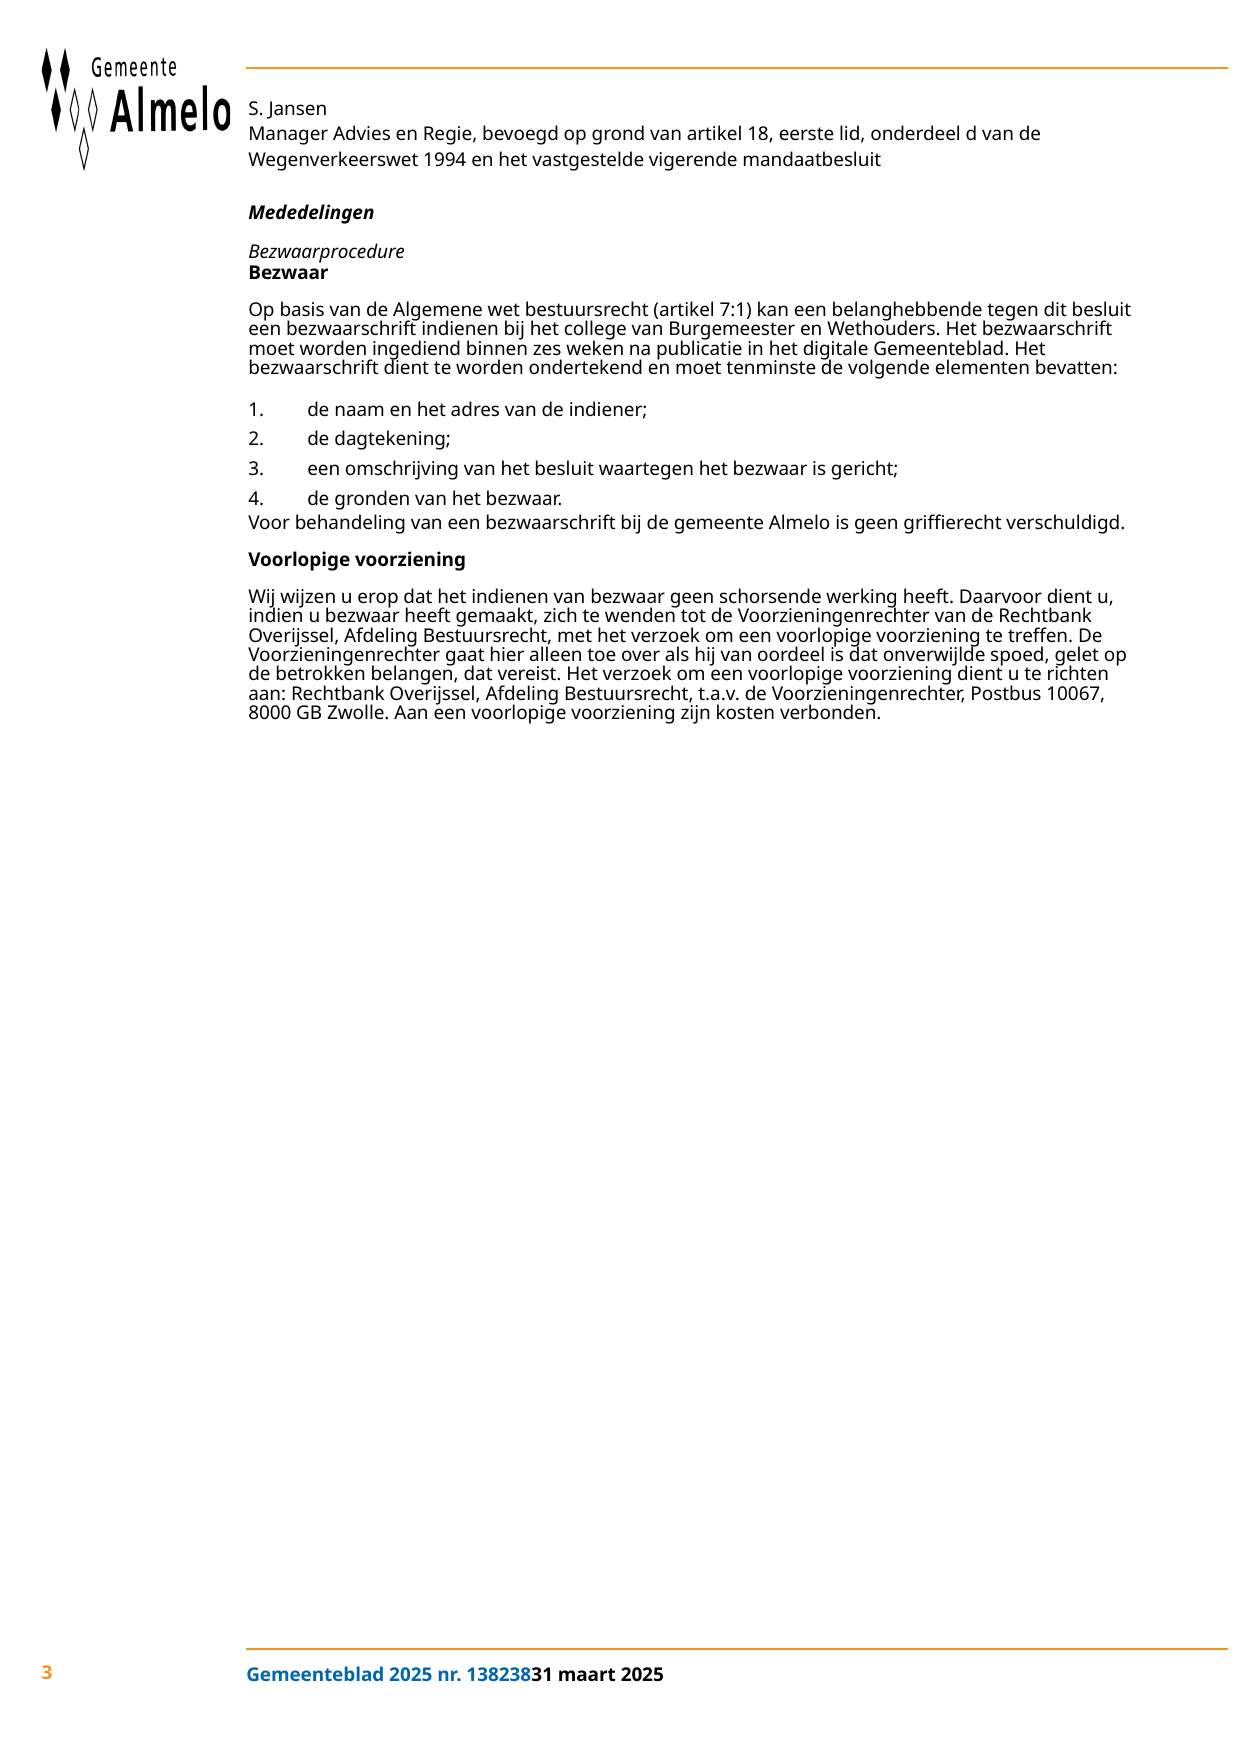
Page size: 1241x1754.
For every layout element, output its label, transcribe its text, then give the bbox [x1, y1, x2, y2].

list de dagtekening; [248, 426, 1152, 451]
text Voorlopige voorziening [248, 551, 1152, 571]
text Manager Advies en Regie, bevoegd op grond van artikel 18, eerste lid, onderdeel d van de Wegenverkeerswet 1994 en het vastgestelde vigerende mandaatbesluit [248, 121, 1152, 172]
text Bezwaar [248, 264, 1152, 283]
list de gronden van het bezwaar. [248, 485, 1152, 510]
picture [41, 47, 231, 172]
text Op basis van de Algemene wet bestuursrecht (artikel 7:1) kan een belanghebbende tegen dit besluit een bezwaarschrift indienen bij het college van Burgemeester en Wethouders. Het bezwaarschrift moet worden ingediend binnen zes weken na publicatie in het digitale Gemeenteblad. Het bezwaarschrift dient te worden ondertekend en moet tenminste de volgende elementen bevatten: [248, 301, 1152, 378]
list een omschrijving van het besluit waartegen het bezwaar is gericht; [248, 455, 1152, 481]
text Mededelingen [248, 199, 1152, 225]
list de naam en het adres van de indiener; [248, 396, 1152, 422]
text Wij wijzen u erop dat het indienen van bezwaar geen schorsende werking heeft. Daarvoor dient u, indien u bezwaar heeft gemaakt, zich te wenden tot de Voorzieningenrechter van de Rechtbank Overijssel, Afdeling Bestuursrecht, met het verzoek om een voorlopige voorziening te treffen. De Voorzieningenrechter gaat hier alleen toe over als hij van oordeel is dat onverwijlde spoed, gelet op de betrokken belangen, dat vereist. Het verzoek om een voorlopige voorziening dient u te richten aan: Rechtbank Overijssel, Afdeling Bestuursrecht, t.a.v. de Voorzieningenrechter, Postbus 10067, 8000 GB Zwolle. Aan een voorlopige voorziening zijn kosten verbonden. [248, 588, 1152, 723]
text Bezwaarprocedure [248, 238, 1152, 264]
text Voor behandeling van een bezwaarschrift bij de gemeente Almelo is geen griffierecht verschuldigd. [248, 514, 1152, 533]
text S. Jansen [248, 95, 1152, 121]
